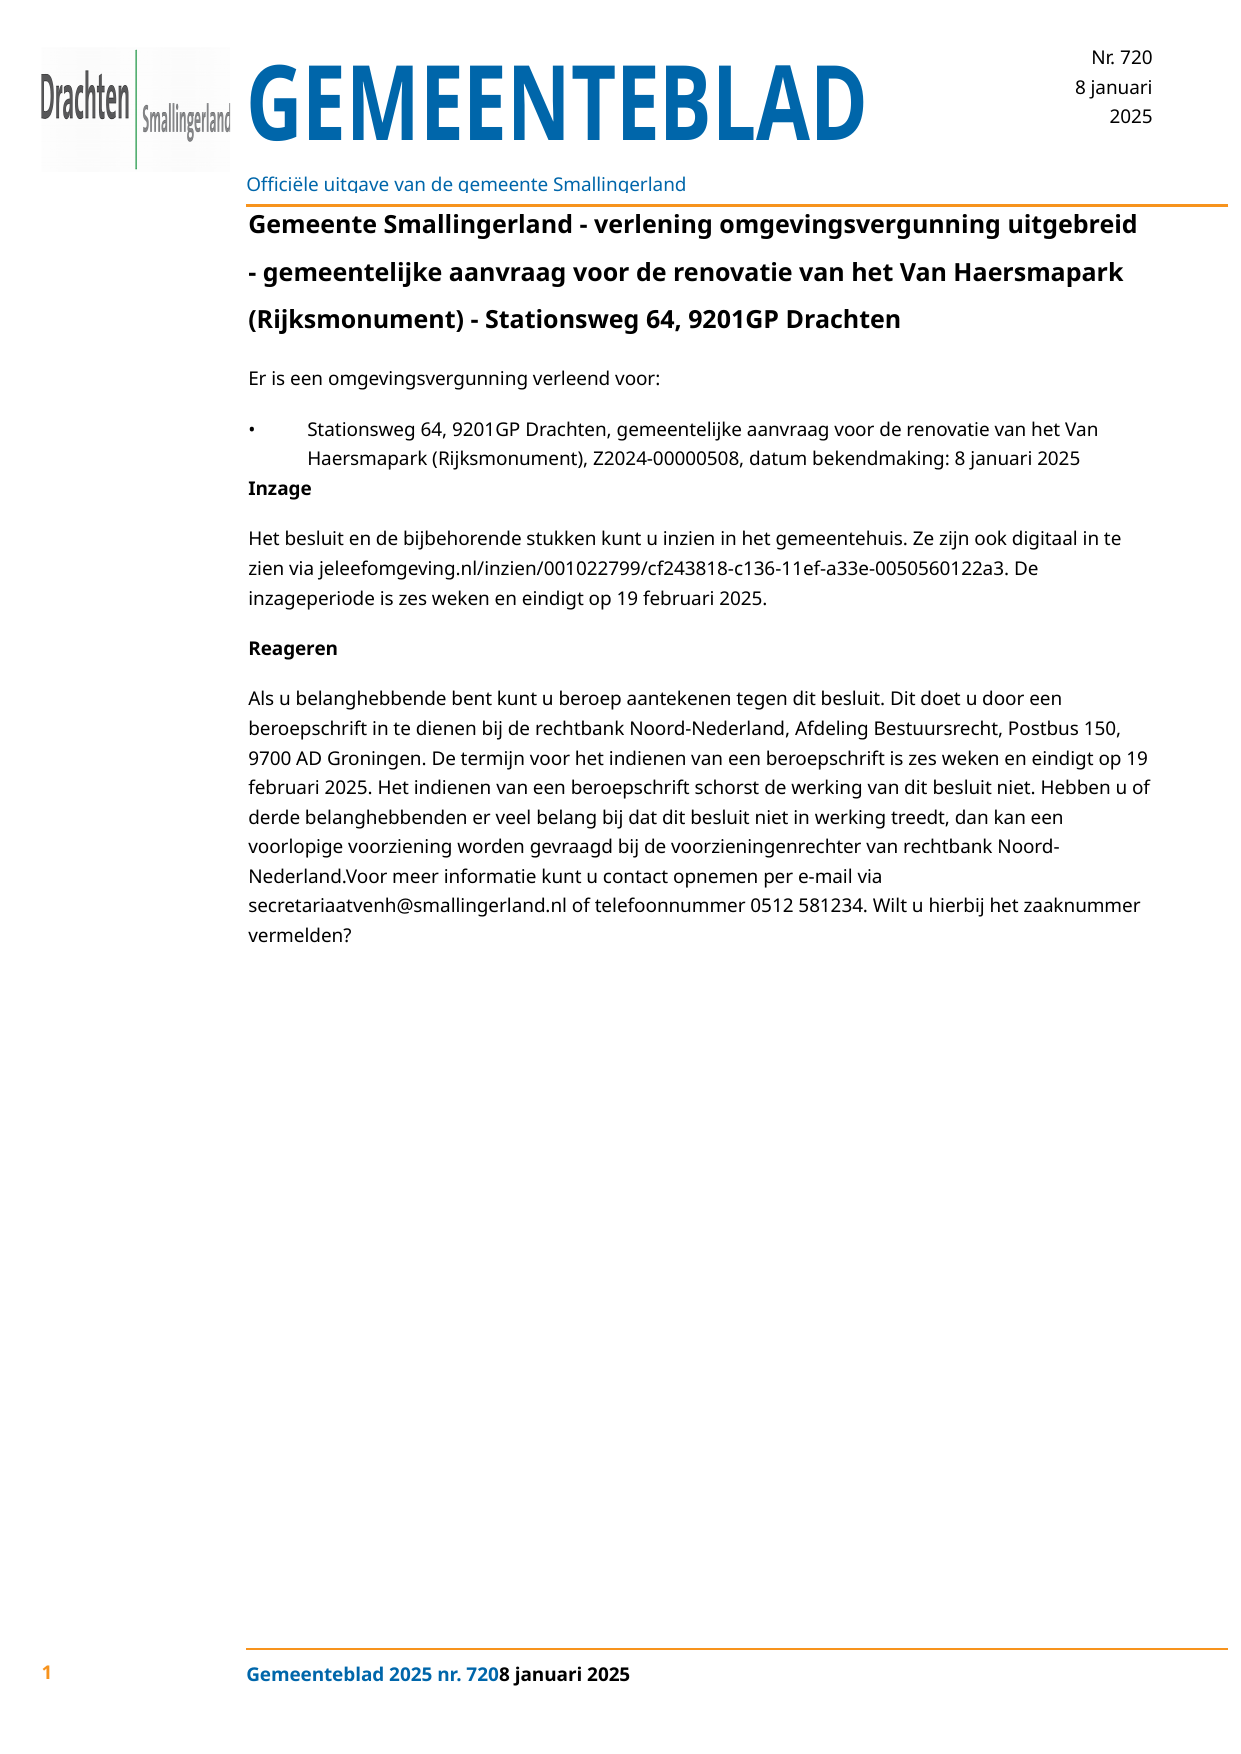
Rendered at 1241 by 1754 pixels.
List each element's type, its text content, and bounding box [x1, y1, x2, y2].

text Het besluit en de bijbehorende stukken kunt u inzien in het gemeentehuis. Ze zijn ook digitaal in te zien via jeleefomgeving.nl/inzien/001022799/cf243818-c136-11ef-a33e-0050560122a3. De inzageperiode is zes weken en eindigt op 19 februari 2025. [248, 526, 1152, 610]
picture [41, 47, 231, 172]
text Inzage [248, 475, 1152, 501]
text Er is een omgevingsvergunning verleend voor: [248, 366, 1152, 391]
text Reageren [248, 635, 1152, 661]
list Stationsweg 64, 9201GP Drachten, gemeentelijke aanvraag voor de renovatie van het Van Haersmapark (Rijksmonument), Z2024-00000508, datum bekendmaking: 8 januari 2025 [248, 416, 1152, 471]
text Als u belanghebbende bent kunt u beroep aantekenen tegen dit besluit. Dit doet u door een beroepschrift in te dienen bij de rechtbank Noord-Nederland, Afdeling Bestuursrecht, Postbus 150, 9700 AD Groningen. De termijn voor het indienen van een beroepschrift is zes weken en eindigt op 19 februari 2025. Het indienen van een beroepschrift schorst de werking van dit besluit niet. Hebben u of derde belanghebbenden er veel belang bij dat dit besluit niet in werking treedt, dan kan een voorlopige voorziening worden gevraagd bij de voorzieningenrechter van rechtbank Noord-Nederland.Voor meer informatie kunt u contact opnemen per e-mail via secretariaatvenh@smallingerland.nl of telefoonnummer 0512 581234. Wilt u hierbij het zaaknummer vermelden? [248, 686, 1152, 948]
text Gemeente Smallingerland - verlening omgevingsvergunning uitgebreid - gemeentelijke aanvraag voor de renovatie van het Van Haersmapark (Rijksmonument) - Stationsweg 64, 9201GP Drachten [248, 207, 1152, 336]
